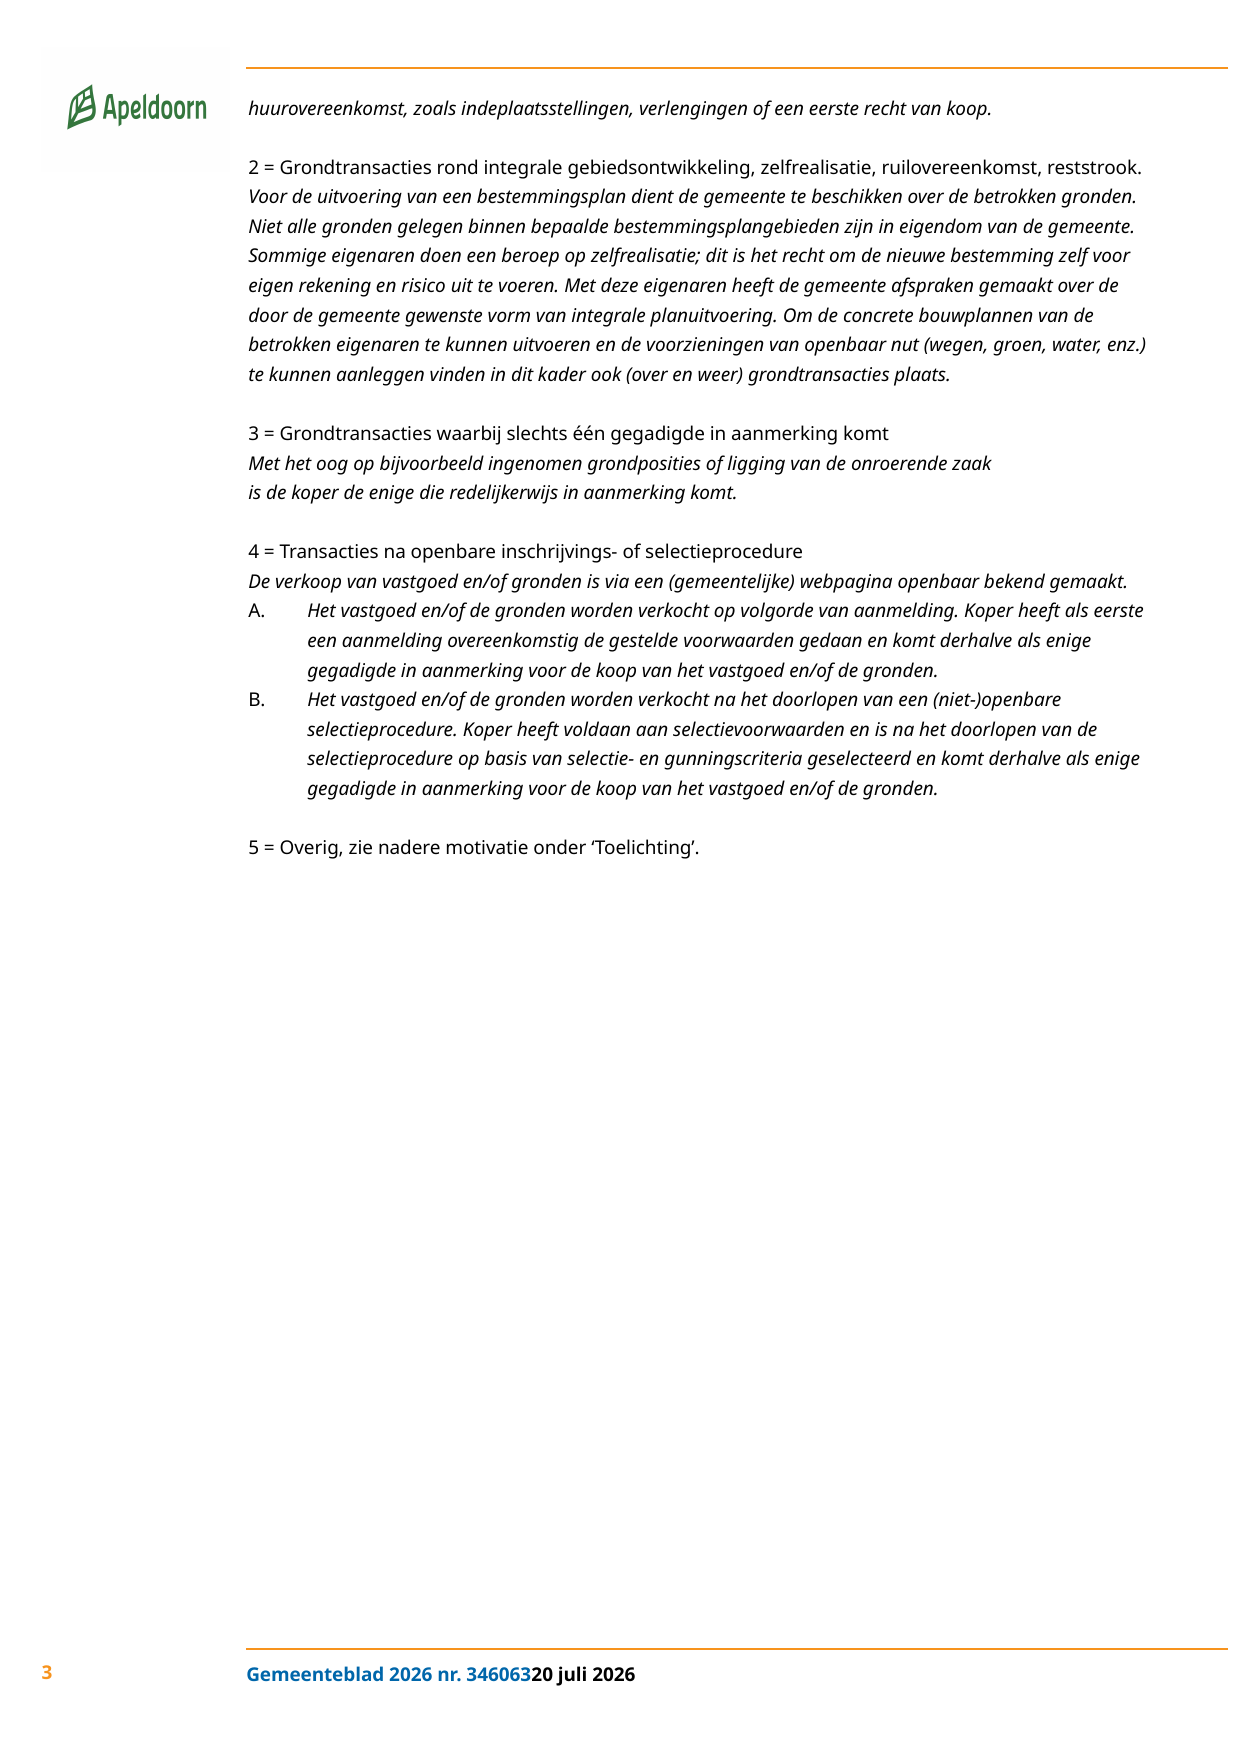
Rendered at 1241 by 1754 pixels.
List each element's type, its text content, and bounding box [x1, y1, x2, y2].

text Met het oog op bijvoorbeeld ingenomen grondposities of ligging van de onroerende zaak [248, 450, 1152, 476]
text is de koper de enige die redelijkerwijs in aanmerking komt. [248, 479, 1152, 505]
text 3 = Grondtransacties waarbij slechts één gegadigde in aanmerking komt [248, 420, 1152, 446]
list Het vastgoed en/of de gronden worden verkocht op volgorde van aanmelding. Koper heeft als eerste een aanmelding overeenkomstig de gestelde voorwaarden gedaan en komt derhalve als enige gegadigde in aanmerking voor de koop van het vastgoed en/of de gronden. [248, 598, 1152, 683]
list Het vastgoed en/of de gronden worden verkocht na het doorlopen van een (niet-)openbare selectieprocedure. Koper heeft voldaan aan selectievoorwaarden en is na het doorlopen van de selectieprocedure op basis van selectie- en gunningscriteria geselecteerd en komt derhalve als enige gegadigde in aanmerking voor de koop van het vastgoed en/of de gronden. [248, 686, 1152, 801]
text 2 = Grondtransacties rond integrale gebiedsontwikkeling, zelfrealisatie, ruilovereenkomst, reststrook. [248, 154, 1152, 180]
text Voor de uitvoering van een bestemmingsplan dient de gemeente te beschikken over de betrokken gronden. Niet alle gronden gelegen binnen bepaalde bestemmingsplangebieden zijn in eigendom van de gemeente. Sommige eigenaren doen een beroep op zelfrealisatie; dit is het recht om de nieuwe bestemming zelf voor eigen rekening en risico uit te voeren. Met deze eigenaren heeft de gemeente afspraken gemaakt over de door de gemeente gewenste vorm van integrale planuitvoering. Om de concrete bouwplannen van de betrokken eigenaren te kunnen uitvoeren en de voorzieningen van openbaar nut (wegen, groen, water, enz.) te kunnen aanleggen vinden in dit kader ook (over en weer) grondtransacties plaats. [248, 183, 1152, 387]
text huurovereenkomst, zoals indeplaatsstellingen, verlengingen of een eerste recht van koop. [248, 95, 1152, 121]
text 5 = Overig, zie nadere motivatie onder ‘Toelichting’. [248, 834, 1152, 860]
text De verkoop van vastgoed en/of gronden is via een (gemeentelijke) webpagina openbaar bekend gemaakt. [248, 568, 1152, 594]
picture [41, 47, 231, 172]
text 4 = Transacties na openbare inschrijvings- of selectieprocedure [248, 538, 1152, 564]
